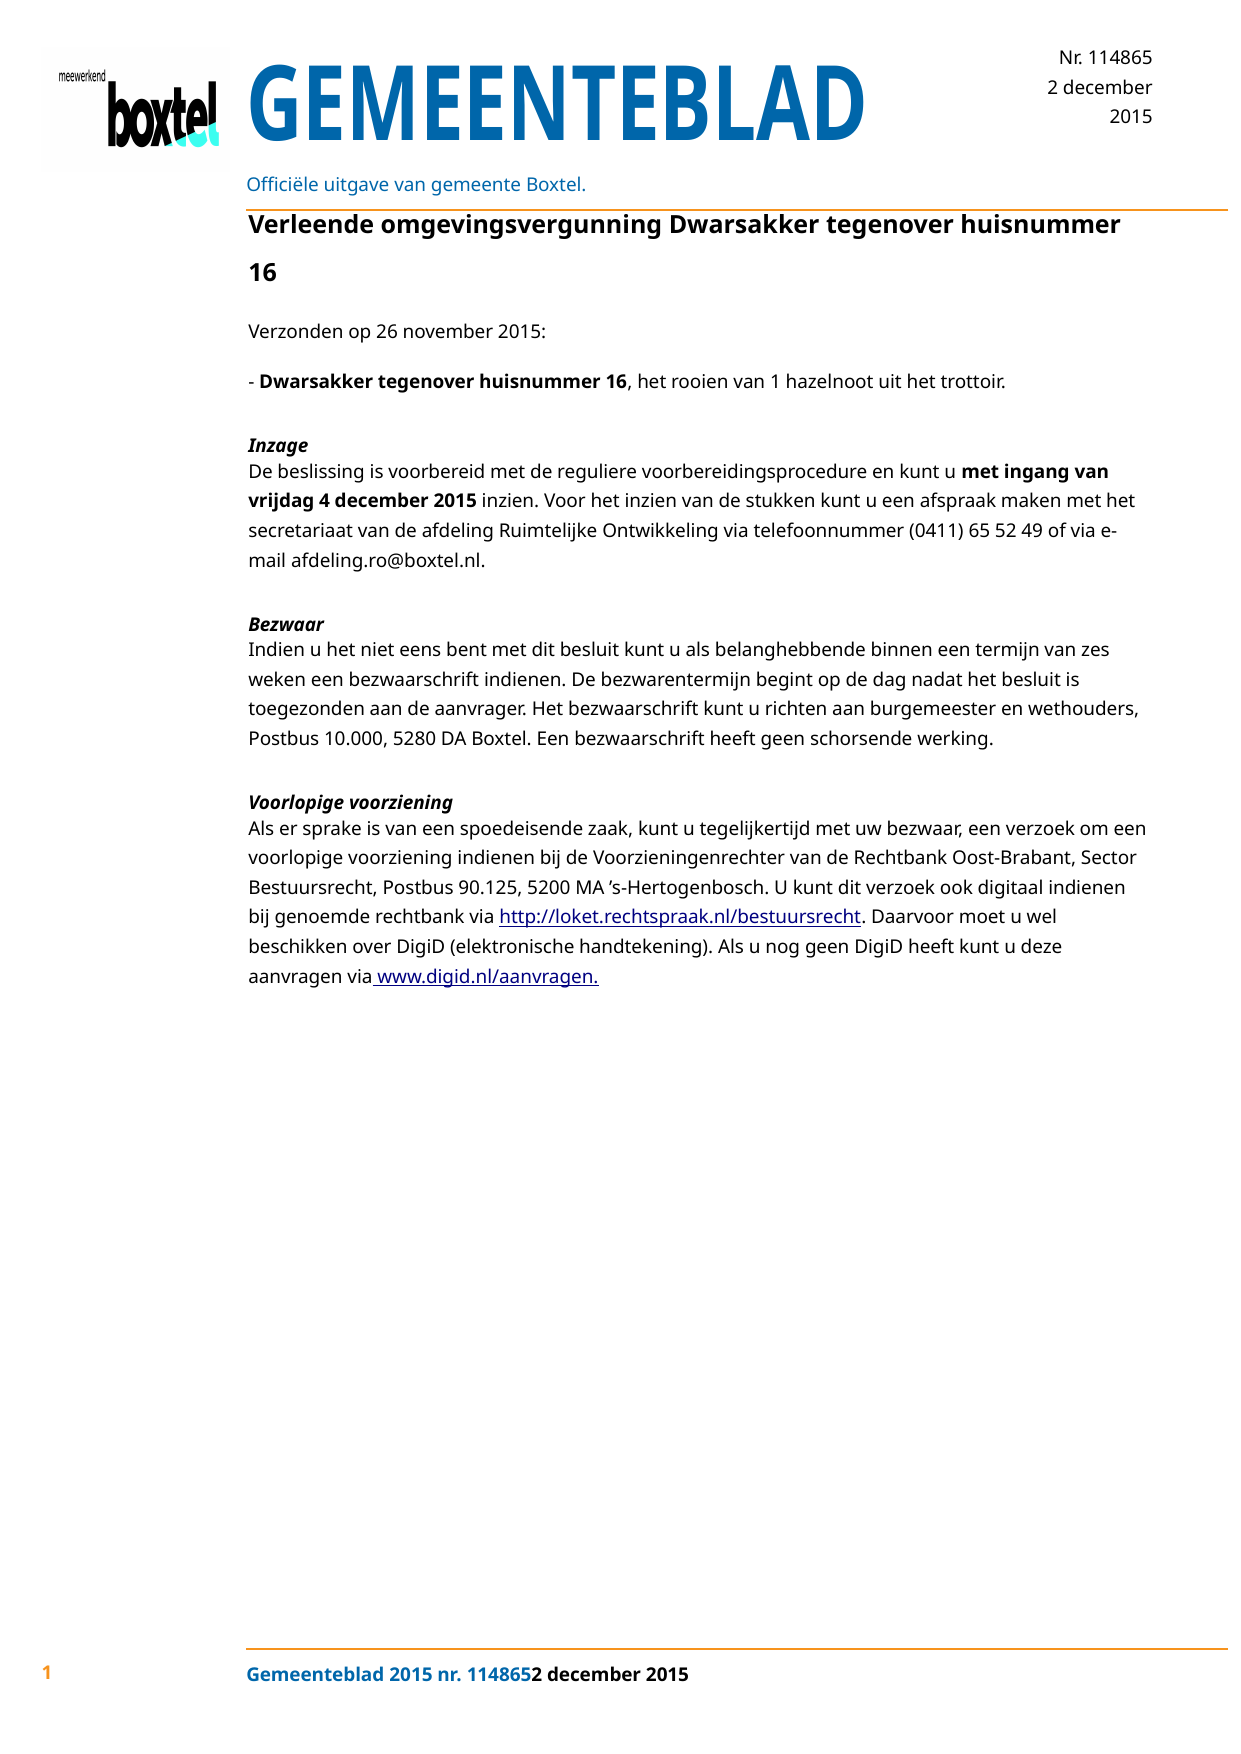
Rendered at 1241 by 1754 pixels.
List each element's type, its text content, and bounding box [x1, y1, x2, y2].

text Verleende omgevingsvergunning Dwarsakker tegenover huisnummer 16 [248, 211, 1152, 288]
text Inzage [248, 432, 1152, 458]
picture [41, 47, 231, 172]
text Als er sprake is van een spoedeisende zaak, kunt u tegelijkertijd met uw bezwaar, een verzoek om een voorlopige voorziening indienen bij de Voorzieningenrechter van de Rechtbank Oost-Brabant, Sector Bestuursrecht, Postbus 90.125, 5200 MA ’s-Hertogenbosch. U kunt dit verzoek ook digitaal indienen bij genoemde rechtbank via http://loket.rechtspraak.nl/bestuursrecht. Daarvoor moet u wel beschikken over DigiD (elektronische handtekening). Als u nog geen DigiD heeft kunt u deze aanvragen via www.digid.nl/aanvragen. [248, 815, 1152, 988]
text Verzonden op 26 november 2015: [248, 318, 1152, 344]
text De beslissing is voorbereid met de reguliere voorbereidingsprocedure en kunt u met ingang van vrijdag 4 december 2015 inzien. Voor het inzien van de stukken kunt u een afspraak maken met het secretariaat van de afdeling Ruimtelijke Ontwikkeling via telefoonnummer (0411) 65 52 49 of via e-mail afdeling.ro@boxtel.nl. [248, 458, 1152, 572]
text Voorlopige voorziening [248, 789, 1152, 815]
text Indien u het niet eens bent met dit besluit kunt u als belanghebbende binnen een termijn van zes weken een bezwaarschrift indienen. De bezwarentermijn begint op de dag nadat het besluit is toegezonden aan de aanvrager. Het bezwaarschrift kunt u richten aan burgemeester en wethouders, Postbus 10.000, 5280 DA Boxtel. Een bezwaarschrift heeft geen schorsende werking. [248, 636, 1152, 751]
text Bezwaar [248, 611, 1152, 636]
text - Dwarsakker tegenover huisnummer 16, het rooien van 1 hazelnoot uit het trottoir. [248, 368, 1152, 394]
